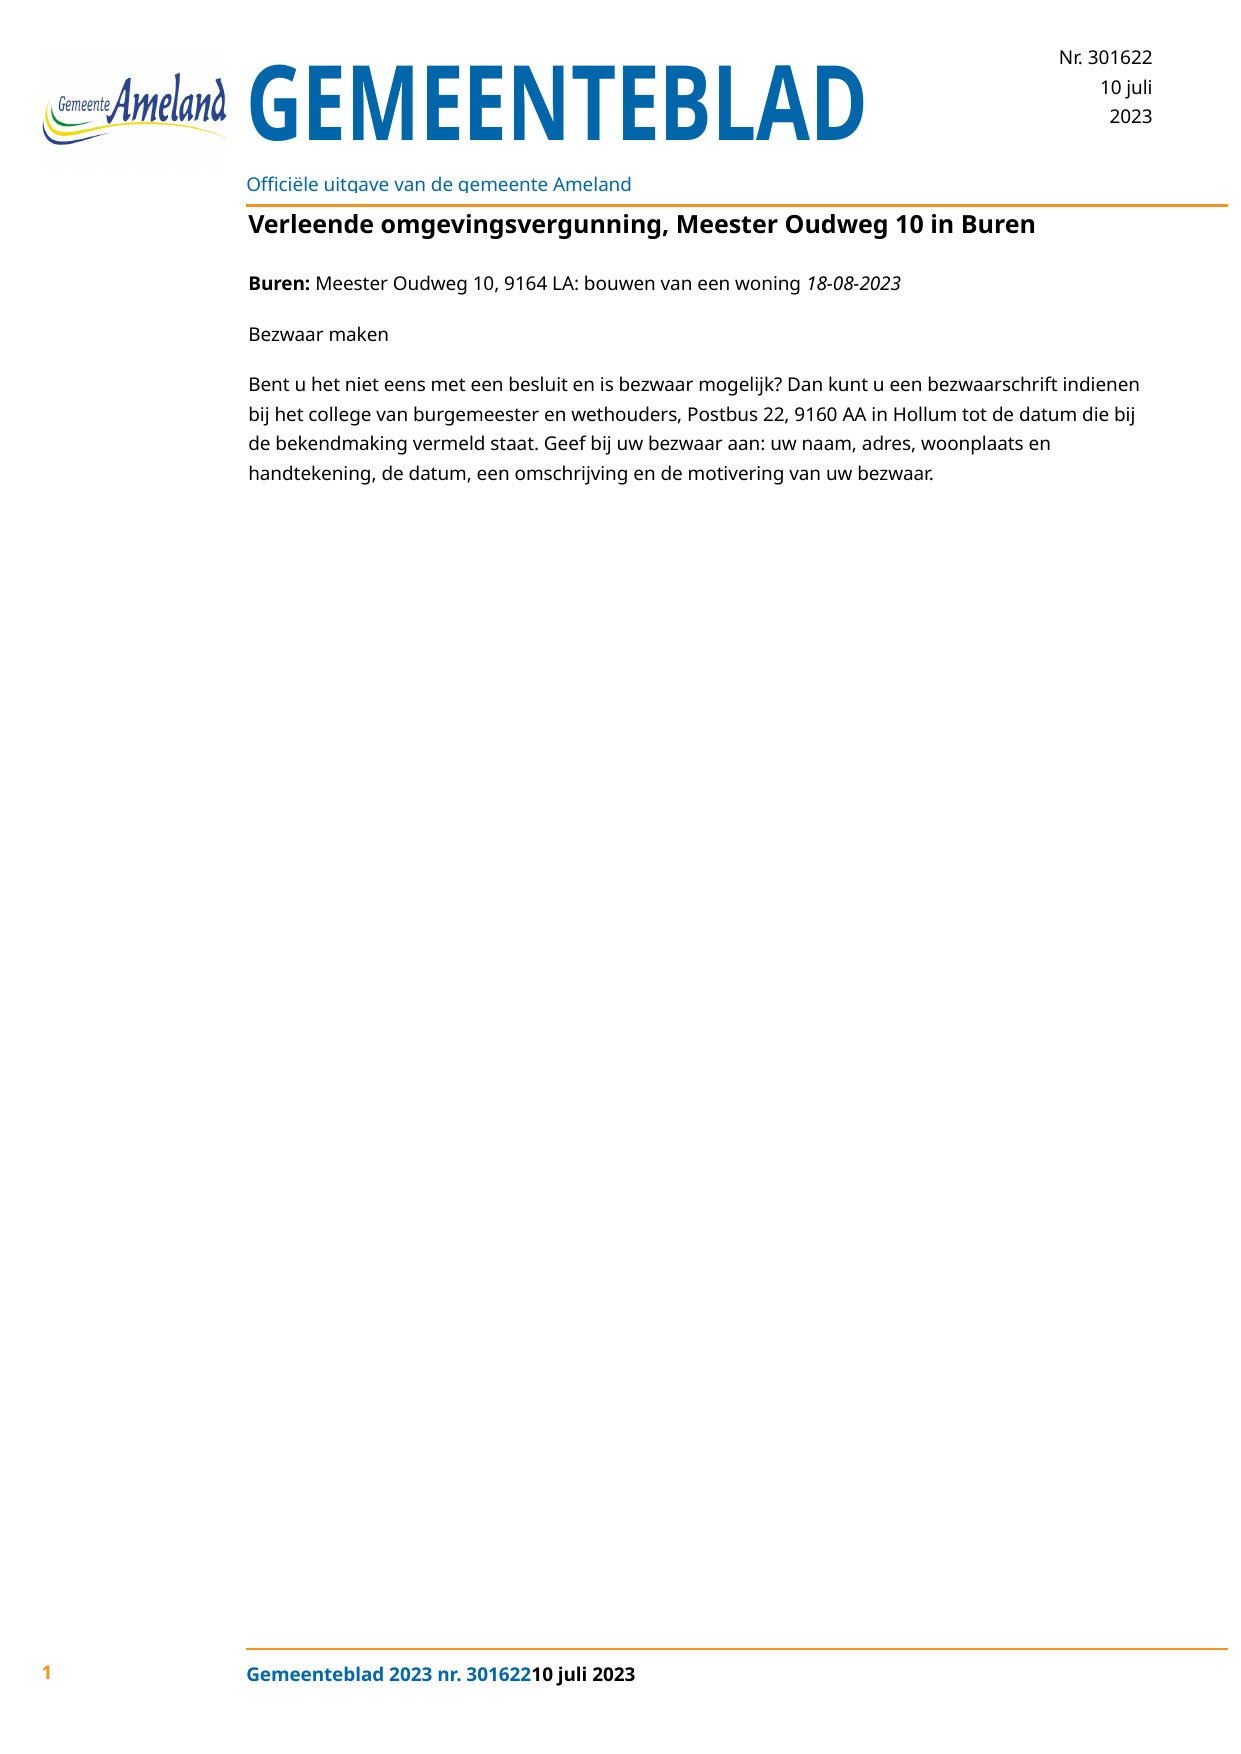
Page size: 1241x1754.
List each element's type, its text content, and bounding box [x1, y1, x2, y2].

text Verleende omgevingsvergunning, Meester Oudweg 10 in Buren [248, 207, 1152, 241]
picture [41, 47, 231, 172]
text Bent u het niet eens met een besluit en is bezwaar mogelijk? Dan kunt u een bezwaarschrift indienen bij het college van burgemeester en wethouders, Postbus 22, 9160 AA in Hollum tot de datum die bij de bekendmaking vermeld staat. Geef bij uw bezwaar aan: uw naam, adres, woonplaats en handtekening, de datum, een omschrijving en de motivering van uw bezwaar. [248, 371, 1152, 486]
text Buren: Meester Oudweg 10, 9164 LA: bouwen van een woning 18-08-2023 [248, 270, 1152, 296]
text Bezwaar maken [248, 321, 1152, 346]
